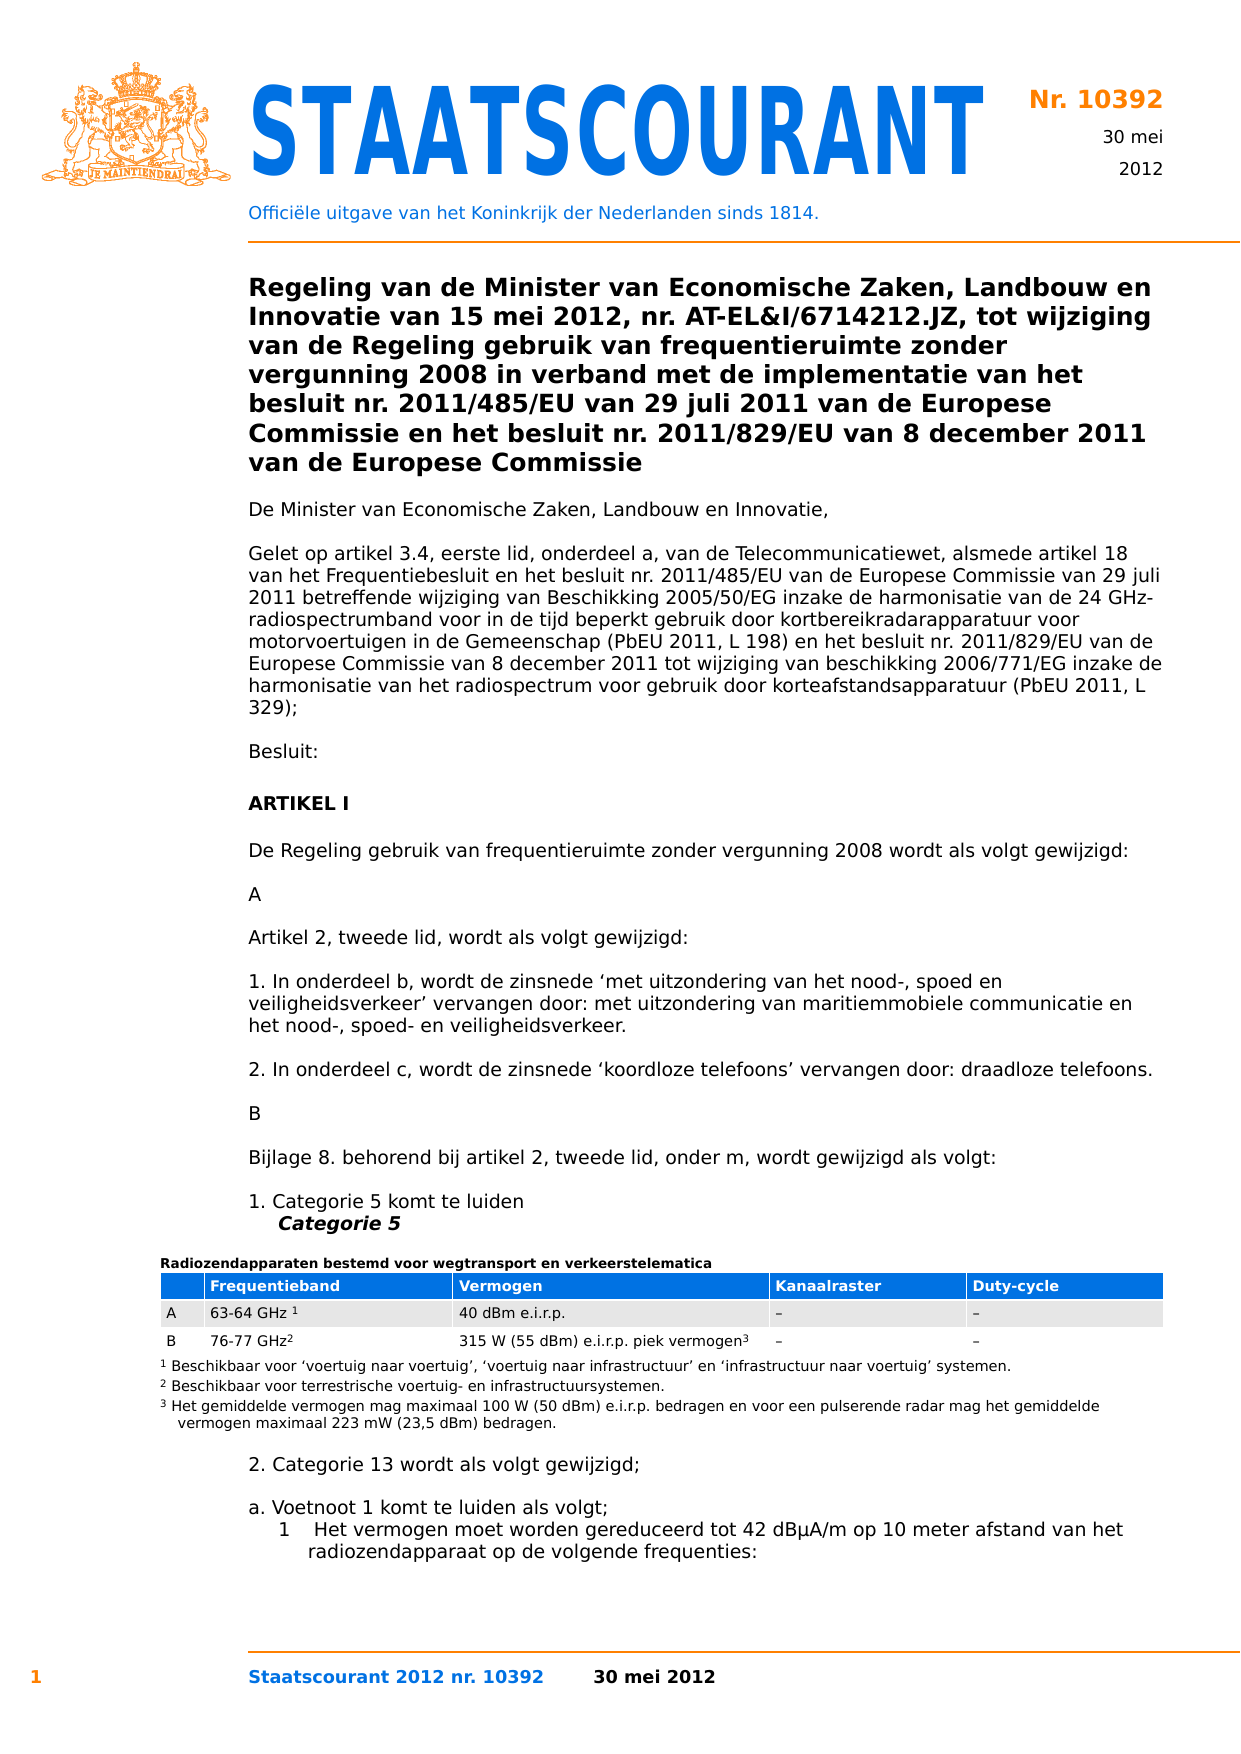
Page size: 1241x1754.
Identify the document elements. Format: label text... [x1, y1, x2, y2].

table_cell 40 dBm e.i.r.p. [453, 1301, 769, 1327]
table_cell – [770, 1301, 966, 1327]
table_header Nr. 10392 [998, 62, 1240, 121]
table_cell 76-77 GHz2 [205, 1328, 452, 1354]
text Categorie 5 [278, 1212, 1163, 1234]
text Bijlage 8. behorend bij artikel 2, tweede lid, onder m, wordt gewijzigd als volgt: [248, 1147, 1163, 1169]
text Besluit: [248, 741, 1163, 763]
text 1. In onderdeel b, wordt de zinsnede ‘met uitzondering van het nood-, spoed en veiligheidsverkeer’ vervangen door: met uitzondering van maritiemmobiele communicatie en het nood-, spoed- en veiligheidsverkeer. [248, 971, 1163, 1037]
table_cell Duty-cycle [967, 1273, 1163, 1299]
subtitle ARTIKEL I [248, 793, 1163, 814]
table_header STAATSCOURANT [248, 62, 998, 203]
table_cell 63-64 GHz 1 [205, 1301, 452, 1327]
table_cell 315 W (55 dBm) e.i.r.p. piek vermogen3 [453, 1328, 769, 1354]
table_cell – [967, 1328, 1163, 1354]
table_cell 30 mei [998, 121, 1240, 153]
table_cell A [161, 1301, 204, 1327]
text B [248, 1103, 1163, 1125]
table_cell – [967, 1301, 1163, 1327]
table_cell – [770, 1328, 966, 1354]
text 2. Categorie 13 wordt als volgt gewijzigd; [248, 1453, 1163, 1475]
table_cell Officiële uitgave van het Koninkrijk der Nederlanden sinds 1814. [248, 203, 1240, 241]
subtitle Regeling van de Minister van Economische Zaken, Landbouw en Innovatie van 15 mei 2012, nr. AT-EL&I/6714212.JZ, tot wijziging van de Regeling gebruik van frequentieruimte zonder vergunning 2008 in verband met de implementatie van het besluit nr. 2011/485/EU van 29 juli 2011 van de Europese Commissie en het besluit nr. 2011/829/EU van 8 december 2011 van de Europese Commissie [248, 273, 1163, 477]
text 1. Categorie 5 komt te luiden [248, 1191, 1163, 1212]
table_cell 1 Beschikbaar voor ‘voertuig naar voertuig’, ‘voertuig naar infrastructuur’ en ‘infrastructuur naar voertuig’ systemen. 2 Beschikbaar voor terrestrische voertuig- en infrastructuursystemen. 3 Het gemiddelde vermogen mag maximaal 100 W (50 dBm) e.i.r.p. bedragen en voor een pulserende radar mag het gemiddelde vermogen maximaal 223 mW (23,5 dBm) bedragen. [160, 1355, 1163, 1432]
text De Minister van Economische Zaken, Landbouw en Innovatie, [248, 499, 1163, 521]
table_cell Frequentieband [205, 1273, 452, 1299]
table_cell B [161, 1328, 204, 1354]
text A [248, 883, 1163, 905]
text Gelet op artikel 3.4, eerste lid, onderdeel a, van de Telecommunicatiewet, alsmede artikel 18 van het Frequentiebesluit en het besluit nr. 2011/485/EU van de Europese Commissie van 29 juli 2011 betreffende wijziging van Beschikking 2005/50/EG inzake de harmonisatie van de 24 GHz-radiospectrumband voor in de tijd beperkt gebruik door kortbereikradarapparatuur voor motorvoertuigen in de Gemeenschap (PbEU 2011, L 198) en het besluit nr. 2011/829/EU van de Europese Commissie van 8 december 2011 tot wijziging van beschikking 2006/771/EG inzake de harmonisatie van het radiospectrum voor gebruik door korteafstandsapparatuur (PbEU 2011, L 329); [248, 543, 1163, 719]
table_header [25, 62, 248, 241]
text 1 Het vermogen moet worden gereduceerd tot 42 dBµA/m op 10 meter afstand van het radiozendapparaat op de volgende frequenties: [278, 1519, 1163, 1563]
table_cell 2012 [998, 153, 1240, 203]
table_cell Vermogen [453, 1273, 769, 1299]
table_header Radiozendapparaten bestemd voor wegtransport en verkeerstelematica [160, 1256, 1163, 1272]
text 2. In onderdeel c, wordt de zinsnede ‘koordloze telefoons’ vervangen door: draadloze telefoons. [248, 1059, 1163, 1081]
text Artikel 2, tweede lid, wordt als volgt gewijzigd: [248, 927, 1163, 949]
table_cell [161, 1273, 204, 1299]
text a. Voetnoot 1 komt te luiden als volgt; [248, 1497, 1163, 1519]
text De Regeling gebruik van frequentieruimte zonder vergunning 2008 wordt als volgt gewijzigd: [248, 839, 1163, 862]
picture [41, 62, 231, 186]
table_cell Kanaalraster [770, 1273, 966, 1299]
